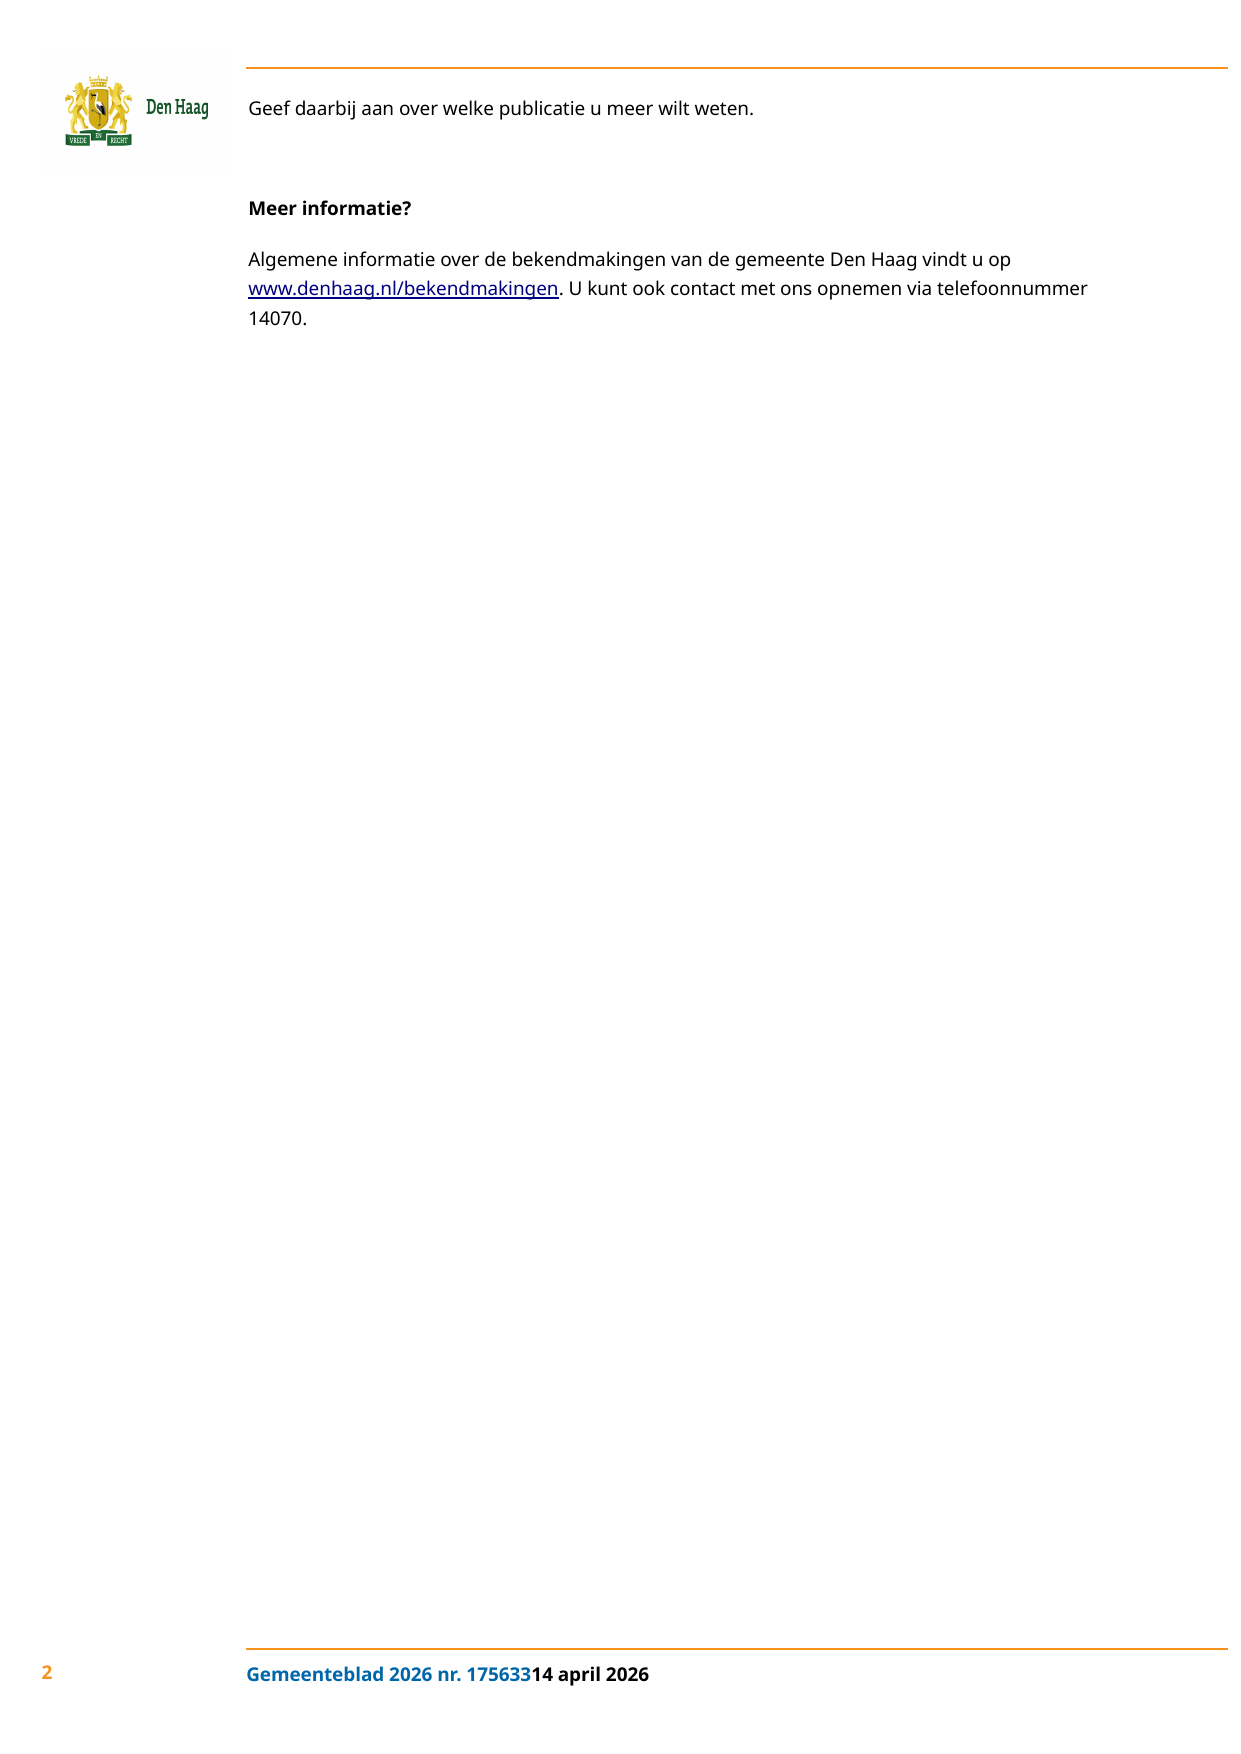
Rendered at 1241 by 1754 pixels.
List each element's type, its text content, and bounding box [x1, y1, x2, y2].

text Meer informatie? [248, 196, 1152, 221]
picture [41, 47, 231, 172]
text Algemene informatie over de bekendmakingen van de gemeente Den Haag vindt u op www.denhaag.nl/bekendmakingen. U kunt ook contact met ons opnemen via telefoonnummer 14070. [248, 246, 1152, 331]
text Geef daarbij aan over welke publicatie u meer wilt weten. [248, 95, 1152, 121]
